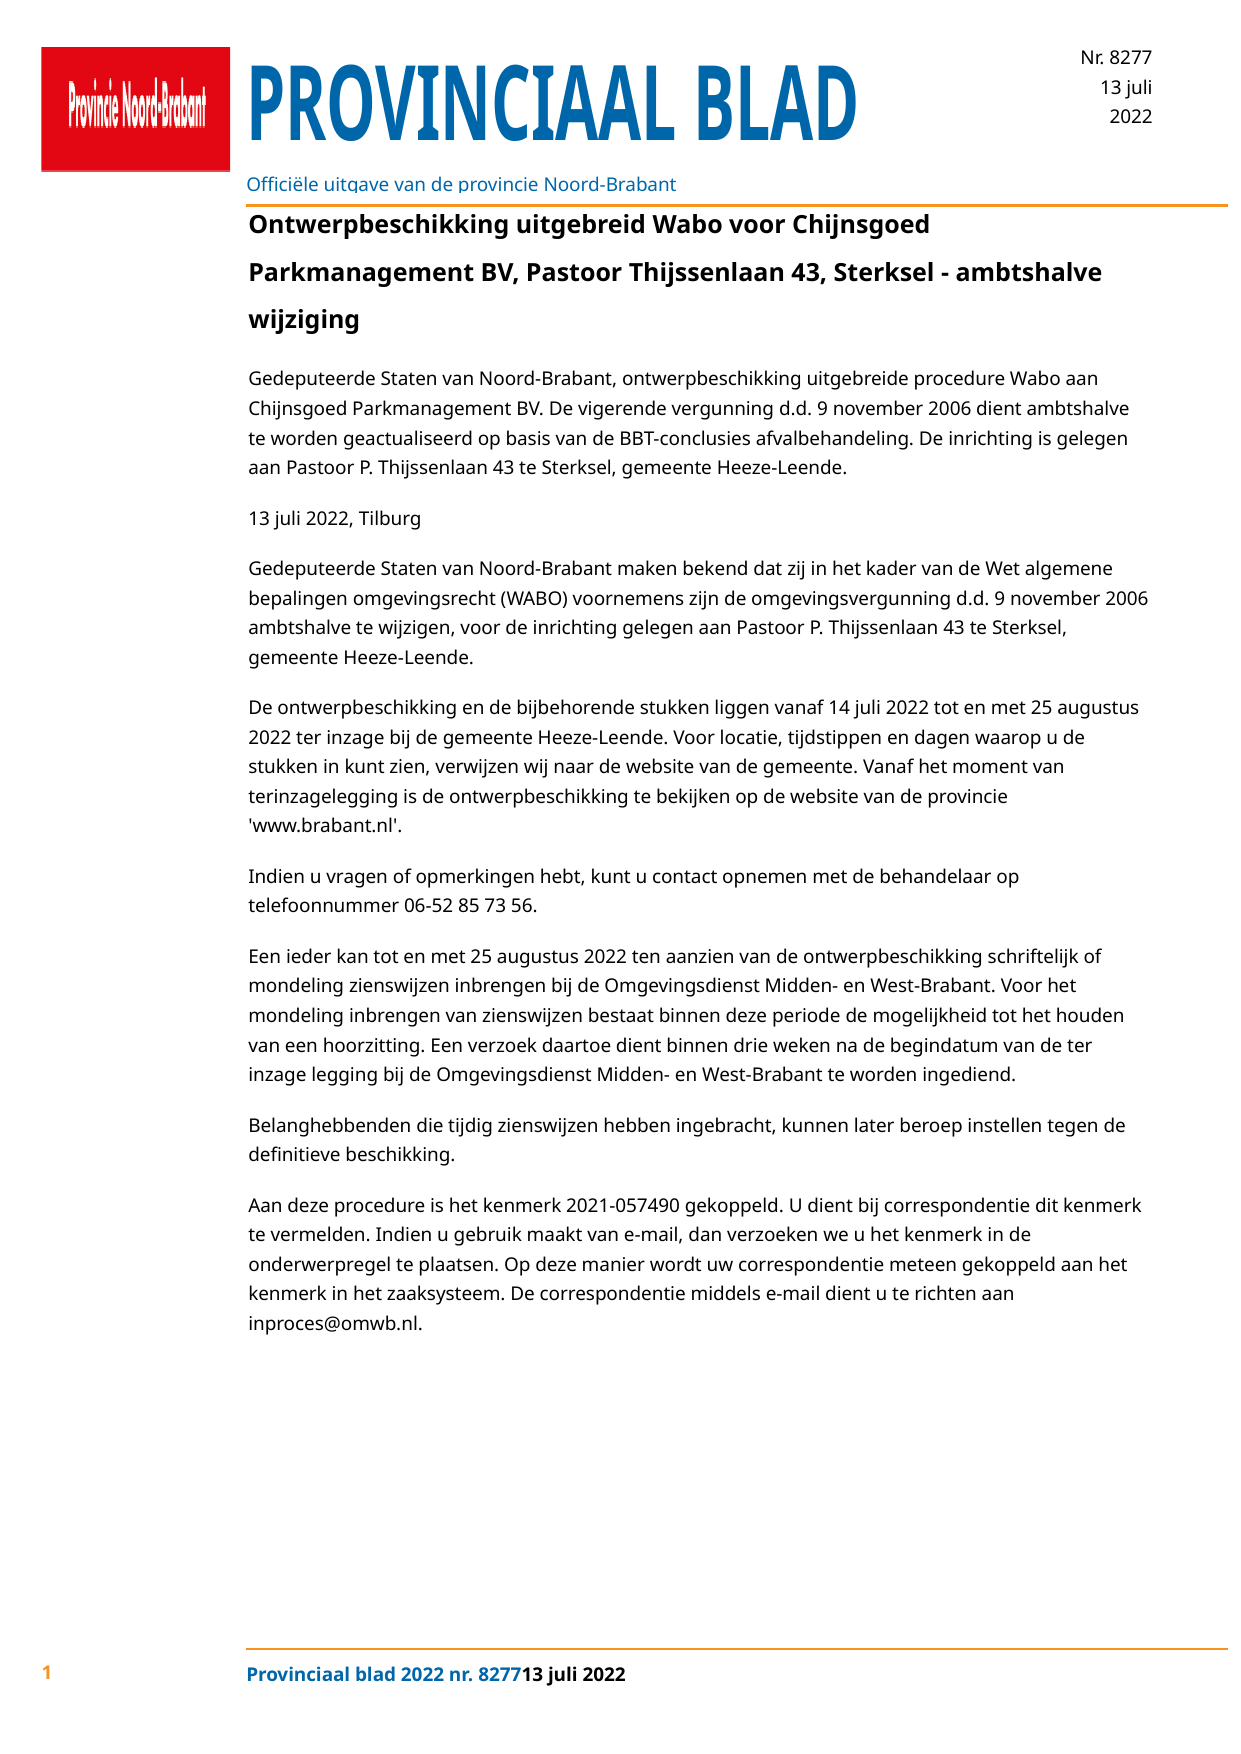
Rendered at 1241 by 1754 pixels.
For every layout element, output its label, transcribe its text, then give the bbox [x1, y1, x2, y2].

text De ontwerpbeschikking en de bijbehorende stukken liggen vanaf 14 juli 2022 tot en met 25 augustus 2022 ter inzage bij de gemeente Heeze-Leende. Voor locatie, tijdstippen en dagen waarop u de stukken in kunt zien, verwijzen wij naar de website van de gemeente. Vanaf het moment van terinzagelegging is de ontwerpbeschikking te bekijken op de website van de provincie 'www.brabant.nl'. [248, 694, 1152, 838]
text Indien u vragen of opmerkingen hebt, kunt u contact opnemen met de behandelaar op telefoonnummer 06-52 85 73 56. [248, 863, 1152, 918]
picture [41, 47, 231, 172]
text Gedeputeerde Staten van Noord-Brabant maken bekend dat zij in het kader van de Wet algemene bepalingen omgevingsrecht (WABO) voornemens zijn de omgevingsvergunning d.d. 9 november 2006 ambtshalve te wijzigen, voor de inrichting gelegen aan Pastoor P. Thijssenlaan 43 te Sterksel, gemeente Heeze-Leende. [248, 555, 1152, 669]
text Belanghebbenden die tijdig zienswijzen hebben ingebracht, kunnen later beroep instellen tegen de definitieve beschikking. [248, 1112, 1152, 1167]
text Gedeputeerde Staten van Noord-Brabant, ontwerpbeschikking uitgebreide procedure Wabo aan Chijnsgoed Parkmanagement BV. De vigerende vergunning d.d. 9 november 2006 dient ambtshalve te worden geactualiseerd op basis van de BBT-conclusies afvalbehandeling. De inrichting is gelegen aan Pastoor P. Thijssenlaan 43 te Sterksel, gemeente Heeze-Leende. [248, 366, 1152, 480]
text Aan deze procedure is het kenmerk 2021-057490 gekoppeld. U dient bij correspondentie dit kenmerk te vermelden. Indien u gebruik maakt van e-mail, dan verzoeken we u het kenmerk in de onderwerpregel te plaatsen. Op deze manier wordt uw correspondentie meteen gekoppeld aan het kenmerk in het zaaksysteem. De correspondentie middels e-mail dient u te richten aan inproces@omwb.nl. [248, 1192, 1152, 1336]
text Ontwerpbeschikking uitgebreid Wabo voor Chijnsgoed Parkmanagement BV, Pastoor Thijssenlaan 43, Sterksel - ambtshalve wijziging [248, 207, 1152, 336]
text 13 juli 2022, Tilburg [248, 505, 1152, 530]
text Een ieder kan tot en met 25 augustus 2022 ten aanzien van de ontwerpbeschikking schriftelijk of mondeling zienswijzen inbrengen bij de Omgevingsdienst Midden- en West-Brabant. Voor het mondeling inbrengen van zienswijzen bestaat binnen deze periode de mogelijkheid tot het houden van een hoorzitting. Een verzoek daartoe dient binnen drie weken na de begindatum van de ter inzage legging bij de Omgevingsdienst Midden- en West-Brabant te worden ingediend. [248, 943, 1152, 1087]
